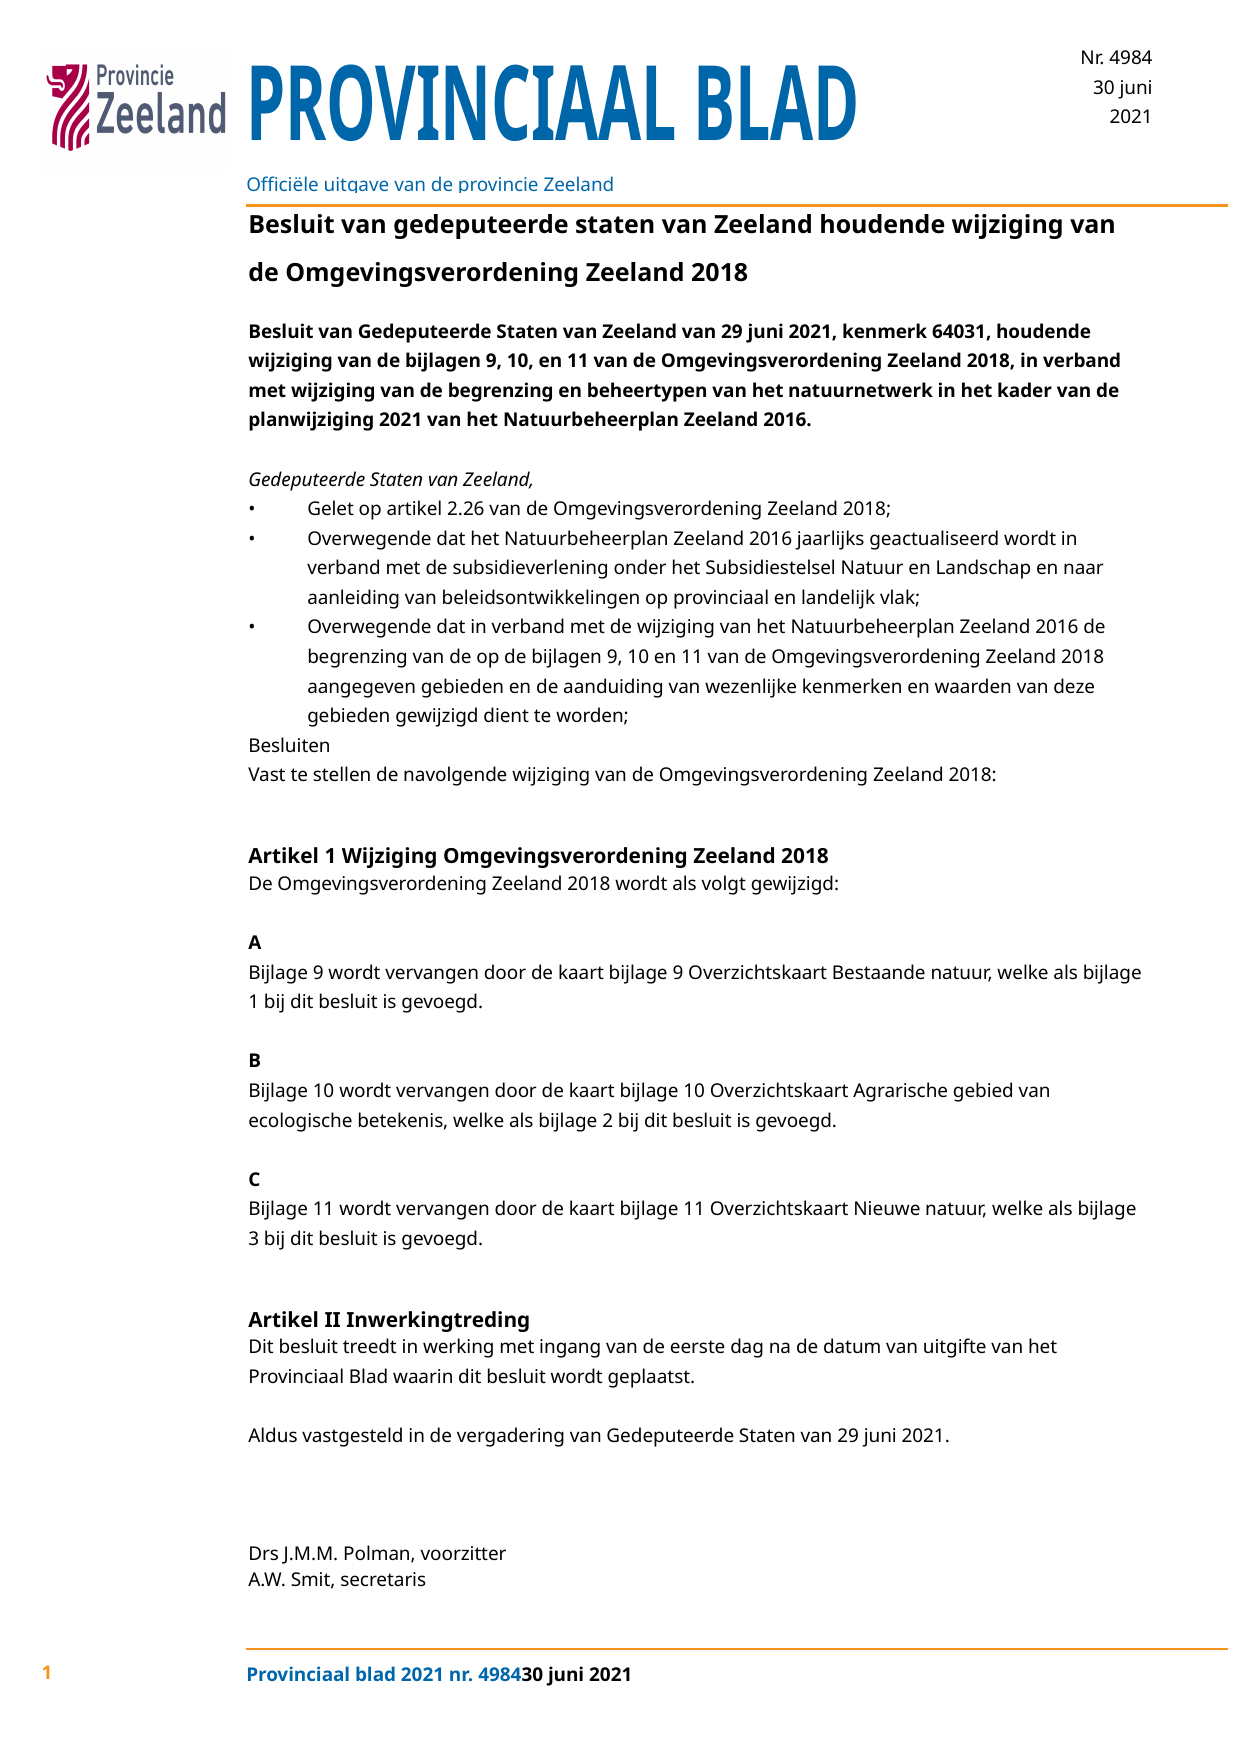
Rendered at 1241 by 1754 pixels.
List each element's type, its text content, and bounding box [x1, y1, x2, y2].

text C [248, 1166, 1152, 1192]
text Drs J.M.M. Polman, voorzitter [248, 1541, 1152, 1566]
text De Omgevingsverordening Zeeland 2018 wordt als volgt gewijzigd: [248, 870, 1152, 896]
text B [248, 1048, 1152, 1073]
text A [248, 929, 1152, 955]
picture [41, 47, 231, 172]
text Besluit van gedeputeerde staten van Zeeland houdende wijziging van de Omgevingsverordening Zeeland 2018 [248, 207, 1152, 288]
text Artikel II Inwerkingtreding [248, 1305, 1152, 1333]
text Artikel 1 Wijziging Omgevingsverordening Zeeland 2018 [248, 842, 1152, 870]
text A.W. Smit, secretaris [248, 1566, 1152, 1592]
list Overwegende dat in verband met de wijziging van het Natuurbeheerplan Zeeland 2016 de begrenzing van de op de bijlagen 9, 10 en 11 van de Omgevingsverordening Zeeland 2018 aangegeven gebieden en de aanduiding van wezenlijke kenmerken en waarden van deze gebieden gewijzigd dient te worden; [248, 614, 1152, 728]
text Bijlage 10 wordt vervangen door de kaart bijlage 10 Overzichtskaart Agrarische gebied van ecologische betekenis, welke als bijlage 2 bij dit besluit is gevoegd. [248, 1077, 1152, 1132]
list Overwegende dat het Natuurbeheerplan Zeeland 2016 jaarlijks geactualiseerd wordt in verband met de subsidieverlening onder het Subsidiestelsel Natuur en Landschap en naar aanleiding van beleidsontwikkelingen op provinciaal en landelijk vlak; [248, 525, 1152, 610]
text Bijlage 9 wordt vervangen door de kaart bijlage 9 Overzichtskaart Bestaande natuur, welke als bijlage 1 bij dit besluit is gevoegd. [248, 959, 1152, 1014]
text Gedeputeerde Staten van Zeeland, [248, 466, 1152, 492]
text Dit besluit treedt in werking met ingang van de eerste dag na de datum van uitgifte van het Provinciaal Blad waarin dit besluit wordt geplaatst. [248, 1333, 1152, 1389]
text Vast te stellen de navolgende wijziging van de Omgevingsverordening Zeeland 2018: [248, 762, 1152, 787]
text Bijlage 11 wordt vervangen door de kaart bijlage 11 Overzichtskaart Nieuwe natuur, welke als bijlage 3 bij dit besluit is gevoegd. [248, 1196, 1152, 1251]
list Gelet op artikel 2.26 van de Omgevingsverordening Zeeland 2018; [248, 495, 1152, 521]
text Besluiten [248, 732, 1152, 758]
text Aldus vastgesteld in de vergadering van Gedeputeerde Staten van 29 juni 2021. [248, 1422, 1152, 1448]
text Besluit van Gedeputeerde Staten van Zeeland van 29 juni 2021, kenmerk 64031, houdende wijziging van de bijlagen 9, 10, en 11 van de Omgevingsverordening Zeeland 2018, in verband met wijziging van de begrenzing en beheertypen van het natuurnetwerk in het kader van de planwijziging 2021 van het Natuurbeheerplan Zeeland 2016. [248, 318, 1152, 432]
